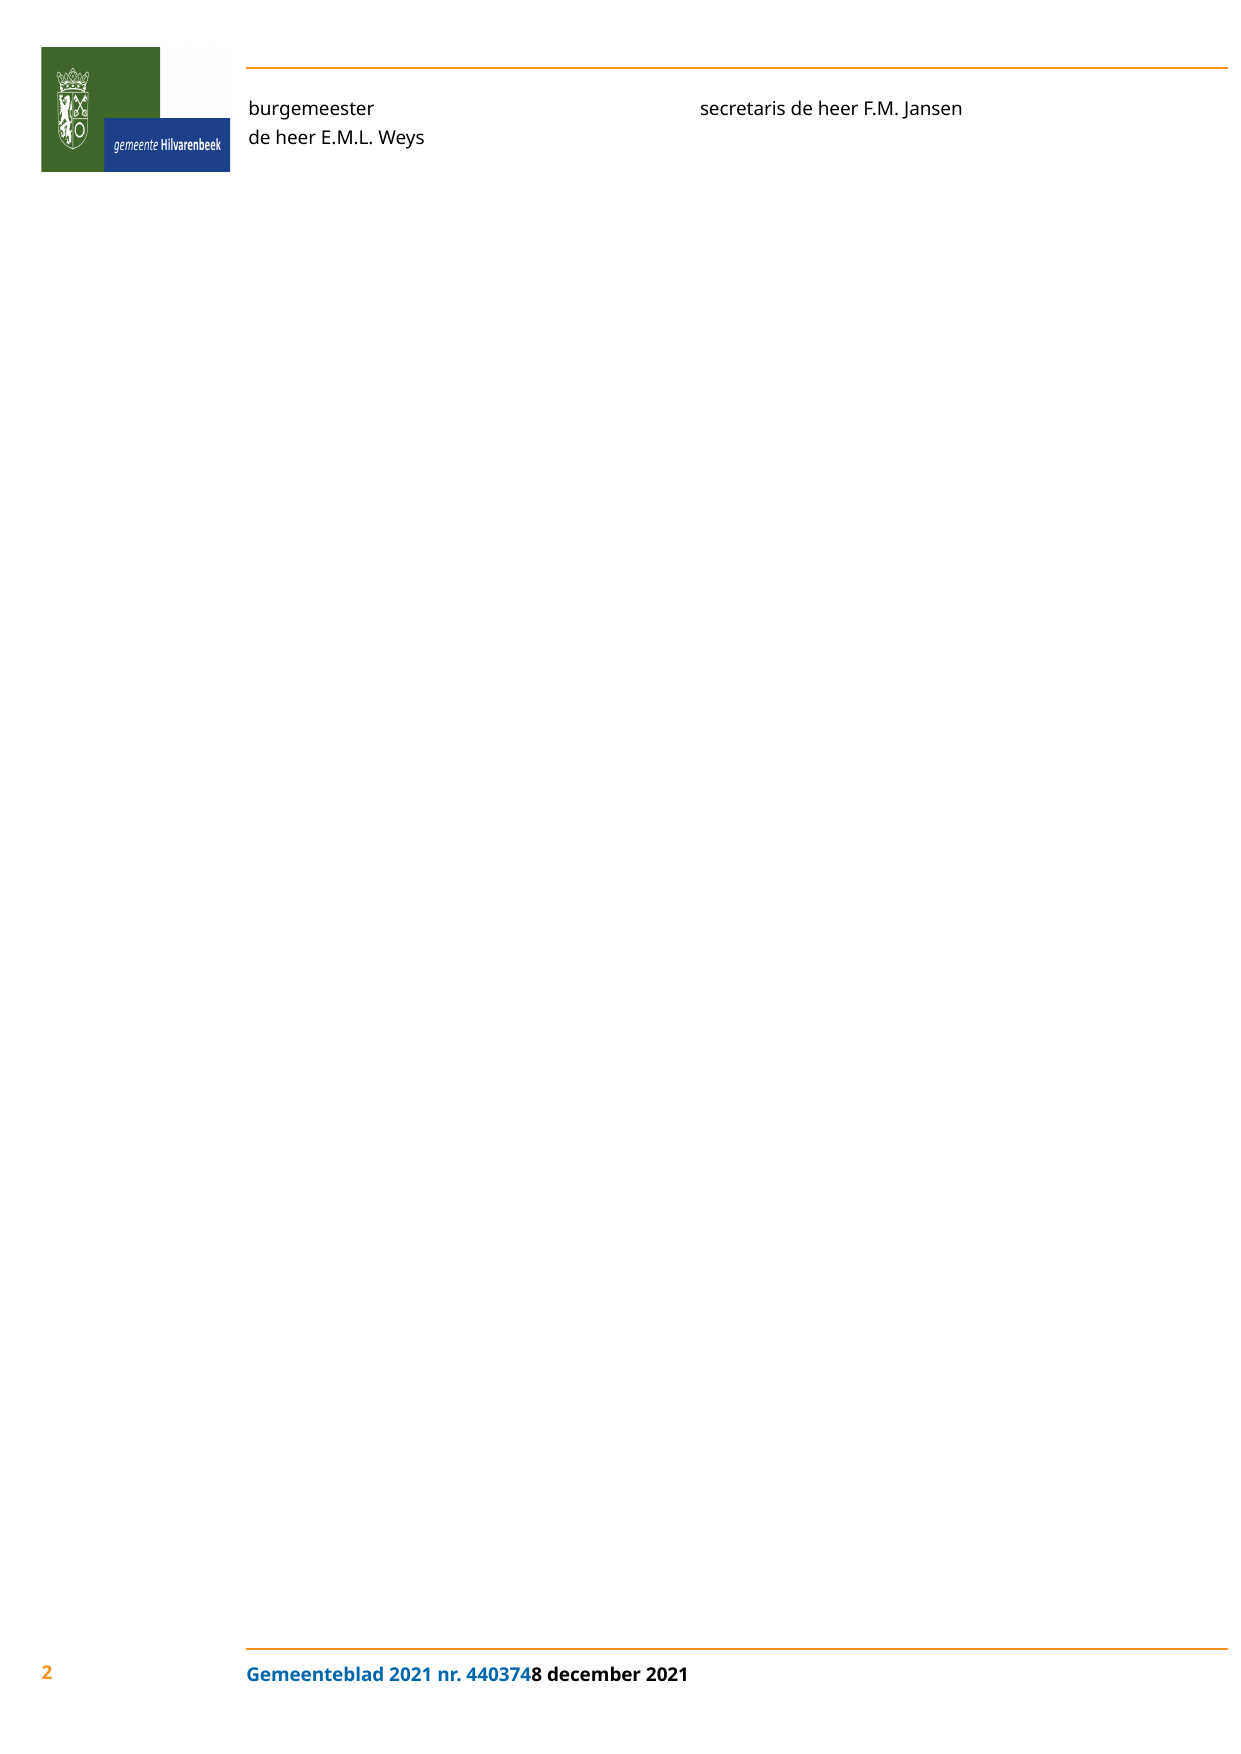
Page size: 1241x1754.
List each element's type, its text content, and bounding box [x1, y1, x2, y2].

table_header secretaris de heer F.M. Jansen [700, 95, 1152, 150]
picture [41, 47, 231, 172]
table_header burgemeester de heer E.M.L. Weys [248, 95, 700, 150]
